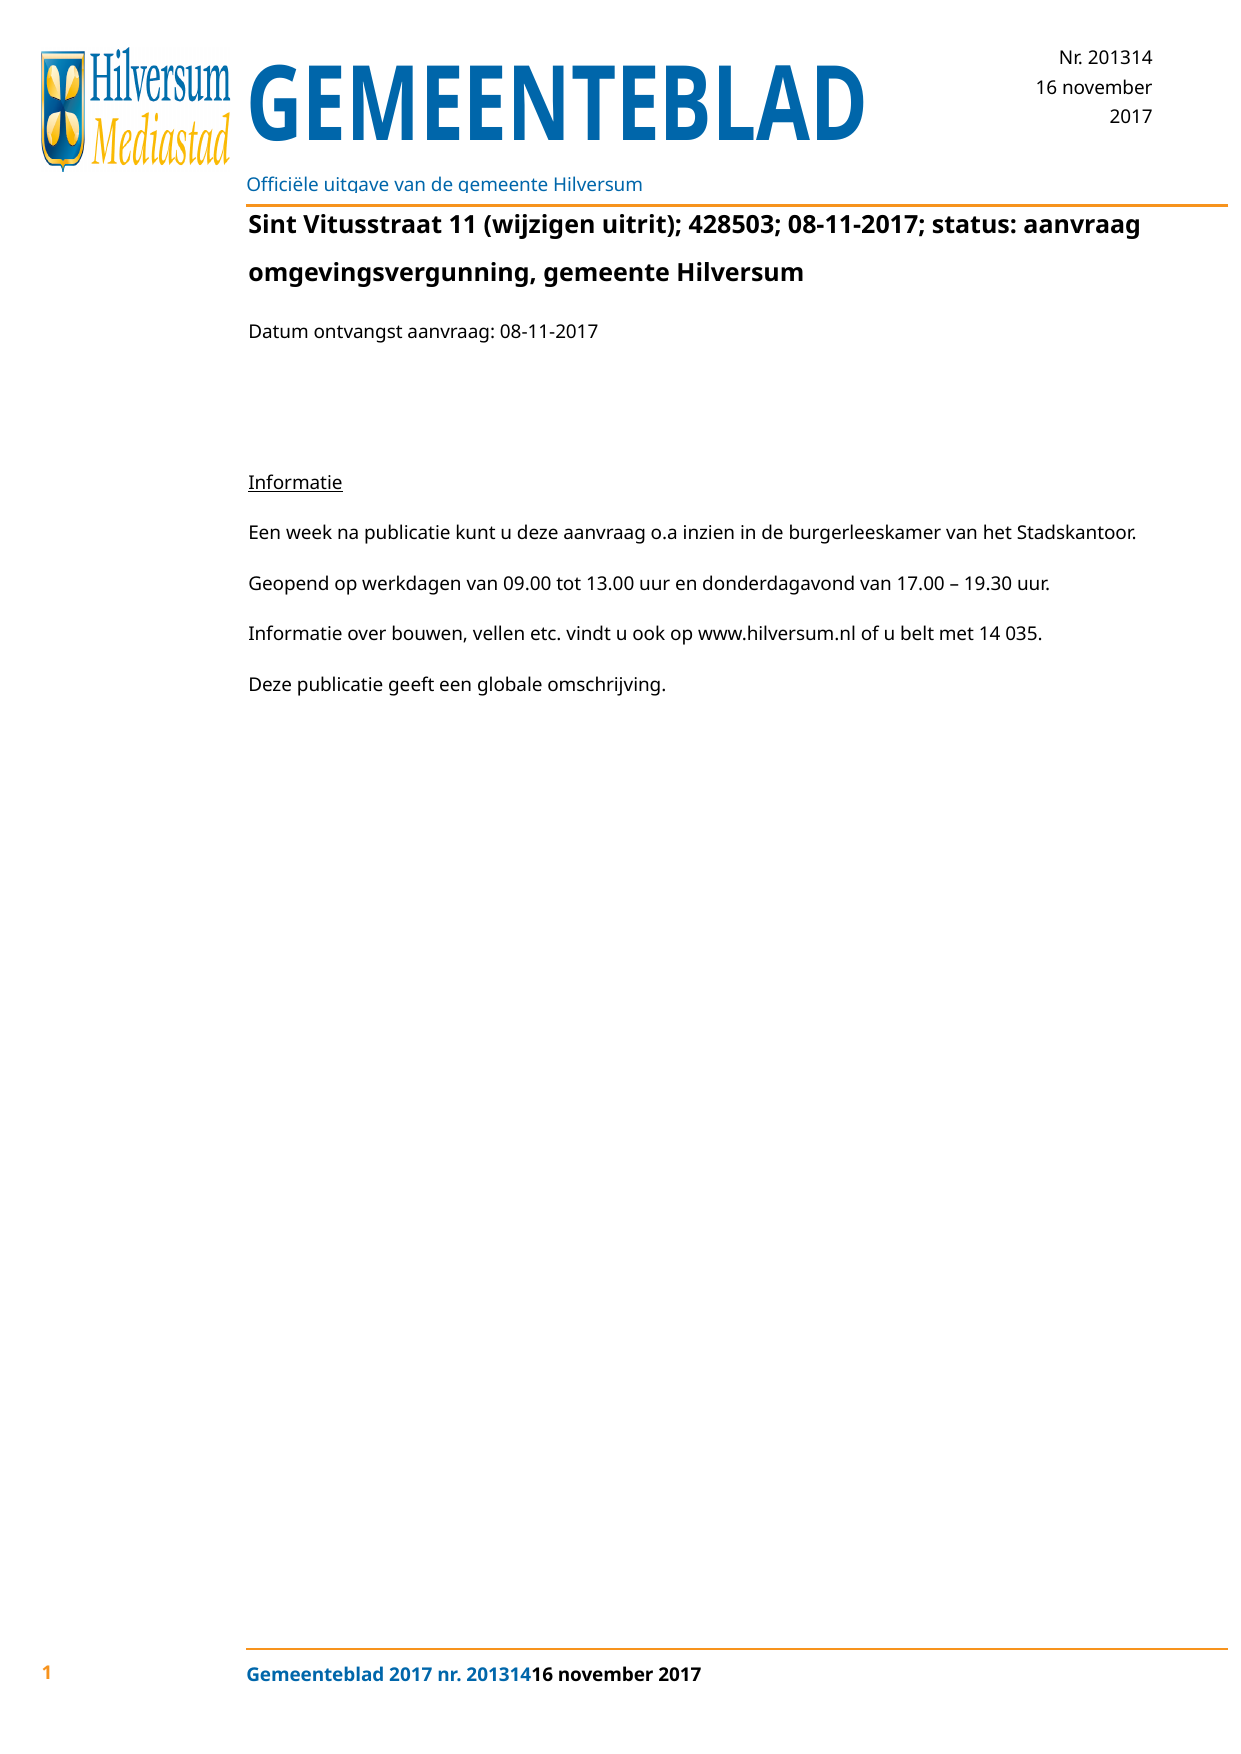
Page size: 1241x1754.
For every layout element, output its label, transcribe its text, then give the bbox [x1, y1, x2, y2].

text Een week na publicatie kunt u deze aanvraag o.a inzien in de burgerleeskamer van het Stadskantoor. [248, 519, 1152, 545]
text Geopend op werkdagen van 09.00 tot 13.00 uur en donderdagavond van 17.00 – 19.30 uur. [248, 570, 1152, 596]
text Informatie over bouwen, vellen etc. vindt u ook op www.hilversum.nl of u belt met 14 035. [248, 620, 1152, 646]
text Sint Vitusstraat 11 (wijzigen uitrit); 428503; 08-11-2017; status: aanvraag omgevingsvergunning, gemeente Hilversum [248, 207, 1152, 288]
text Informatie [248, 469, 1152, 495]
text Deze publicatie geeft een globale omschrijving. [248, 671, 1152, 697]
text Datum ontvangst aanvraag: 08-11-2017 [248, 318, 1152, 344]
picture [41, 47, 231, 172]
